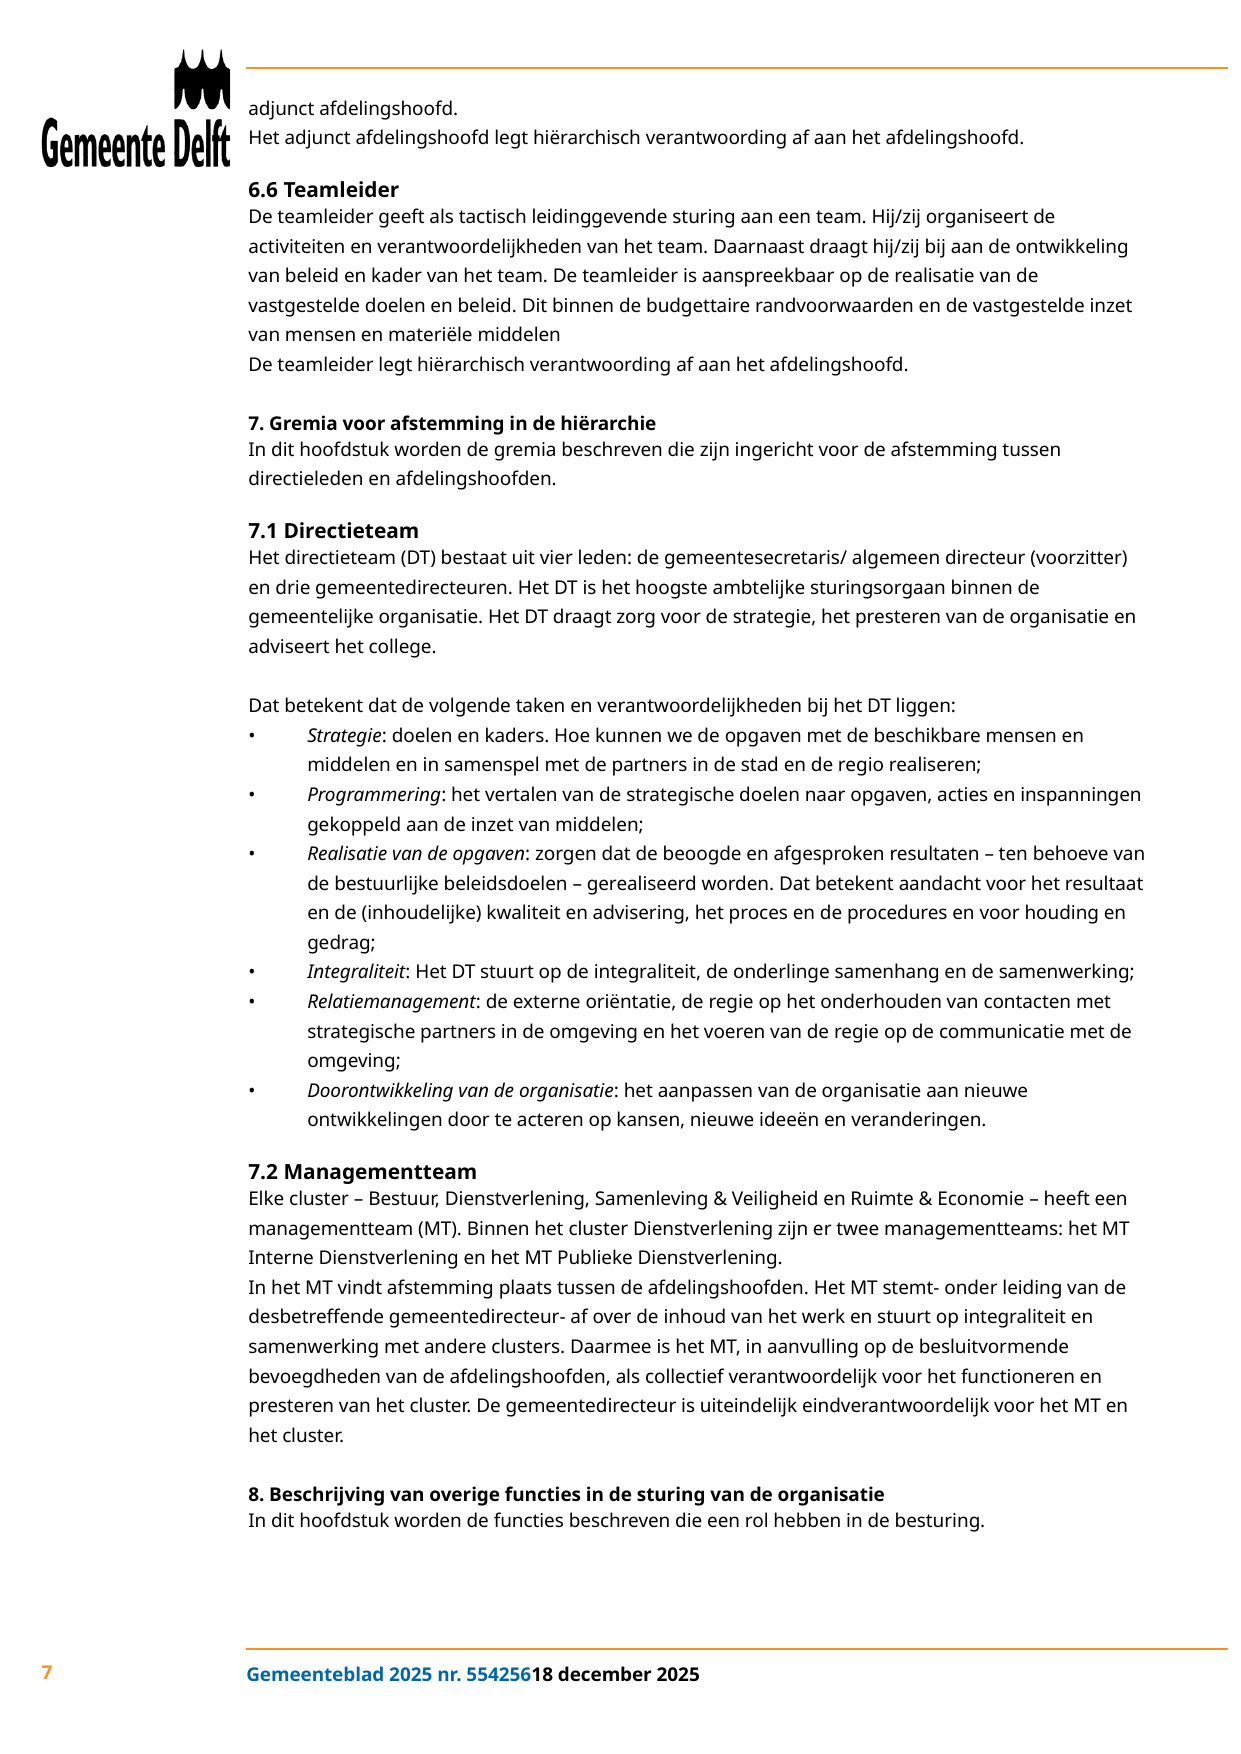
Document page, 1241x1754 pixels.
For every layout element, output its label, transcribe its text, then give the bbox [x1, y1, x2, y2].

text 7. Gremia voor afstemming in de hiërarchie [248, 410, 1152, 436]
text 6.6 Teamleider [248, 175, 1152, 203]
list Relatiemanagement: de externe oriëntatie, de regie op het onderhouden van contacten met strategische partners in de omgeving en het voeren van de regie op de communicatie met de omgeving; [248, 988, 1152, 1073]
text In dit hoofdstuk worden de functies beschreven die een rol hebben in de besturing. [248, 1507, 1152, 1533]
list Strategie: doelen en kaders. Hoe kunnen we de opgaven met de beschikbare mensen en middelen en in samenspel met de partners in de stad en de regio realiseren; [248, 722, 1152, 777]
text 7.2 Managementteam [248, 1157, 1152, 1185]
text 8. Beschrijving van overige functies in de sturing van de organisatie [248, 1481, 1152, 1507]
text Dat betekent dat de volgende taken en verantwoordelijkheden bij het DT liggen: [248, 692, 1152, 718]
text In dit hoofdstuk worden de gremia beschreven die zijn ingericht voor de afstemming tussen directieleden en afdelingshoofden. [248, 436, 1152, 491]
text 7.1 Directieteam [248, 516, 1152, 544]
text De teamleider geeft als tactisch leidinggevende sturing aan een team. Hij/zij organiseert de activiteiten en verantwoordelijkheden van het team. Daarnaast draagt hij/zij bij aan de ontwikkeling van beleid en kader van het team. De teamleider is aanspreekbaar op de realisatie van de vastgestelde doelen en beleid. Dit binnen de budgettaire randvoorwaarden en de vastgestelde inzet van mensen en materiële middelen [248, 203, 1152, 347]
text Elke cluster – Bestuur, Dienstverlening, Samenleving & Veiligheid en Ruimte & Economie – heeft een managementteam (MT). Binnen het cluster Dienstverlening zijn er twee managementteams: het MT Interne Dienstverlening en het MT Publieke Dienstverlening. [248, 1185, 1152, 1270]
text Het adjunct afdelingshoofd legt hiërarchisch verantwoording af aan het afdelingshoofd. [248, 124, 1152, 150]
text In het MT vindt afstemming plaats tussen de afdelingshoofden. Het MT stemt- onder leiding van de desbetreffende gemeentedirecteur- af over de inhoud van het werk en stuurt op integraliteit en samenwerking met andere clusters. Daarmee is het MT, in aanvulling op de besluitvormende bevoegdheden van de afdelingshoofden, als collectief verantwoordelijk voor het functioneren en presteren van het cluster. De gemeentedirecteur is uiteindelijk eindverantwoordelijk voor het MT en het cluster. [248, 1274, 1152, 1448]
list Realisatie van de opgaven: zorgen dat de beoogde en afgesproken resultaten – ten behoeve van de bestuurlijke beleidsdoelen – gerealiseerd worden. Dat betekent aandacht voor het resultaat en de (inhoudelijke) kwaliteit en advisering, het proces en de procedures en voor houding en gedrag; [248, 840, 1152, 955]
list Programmering: het vertalen van de strategische doelen naar opgaven, acties en inspanningen gekoppeld aan de inzet van middelen; [248, 781, 1152, 836]
list Integraliteit: Het DT stuurt op de integraliteit, de onderlinge samenhang en de samenwerking; [248, 959, 1152, 984]
list Doorontwikkeling van de organisatie: het aanpassen van de organisatie aan nieuwe ontwikkelingen door te acteren op kansen, nieuwe ideeën en veranderingen. [248, 1077, 1152, 1132]
text adjunct afdelingshoofd. [248, 95, 1152, 121]
text De teamleider legt hiërarchisch verantwoording af aan het afdelingshoofd. [248, 351, 1152, 377]
picture [41, 47, 231, 172]
text Het directieteam (DT) bestaat uit vier leden: de gemeentesecretaris/ algemeen directeur (voorzitter) en drie gemeentedirecteuren. Het DT is het hoogste ambtelijke sturingsorgaan binnen de gemeentelijke organisatie. Het DT draagt zorg voor de strategie, het presteren van de organisatie en adviseert het college. [248, 544, 1152, 659]
